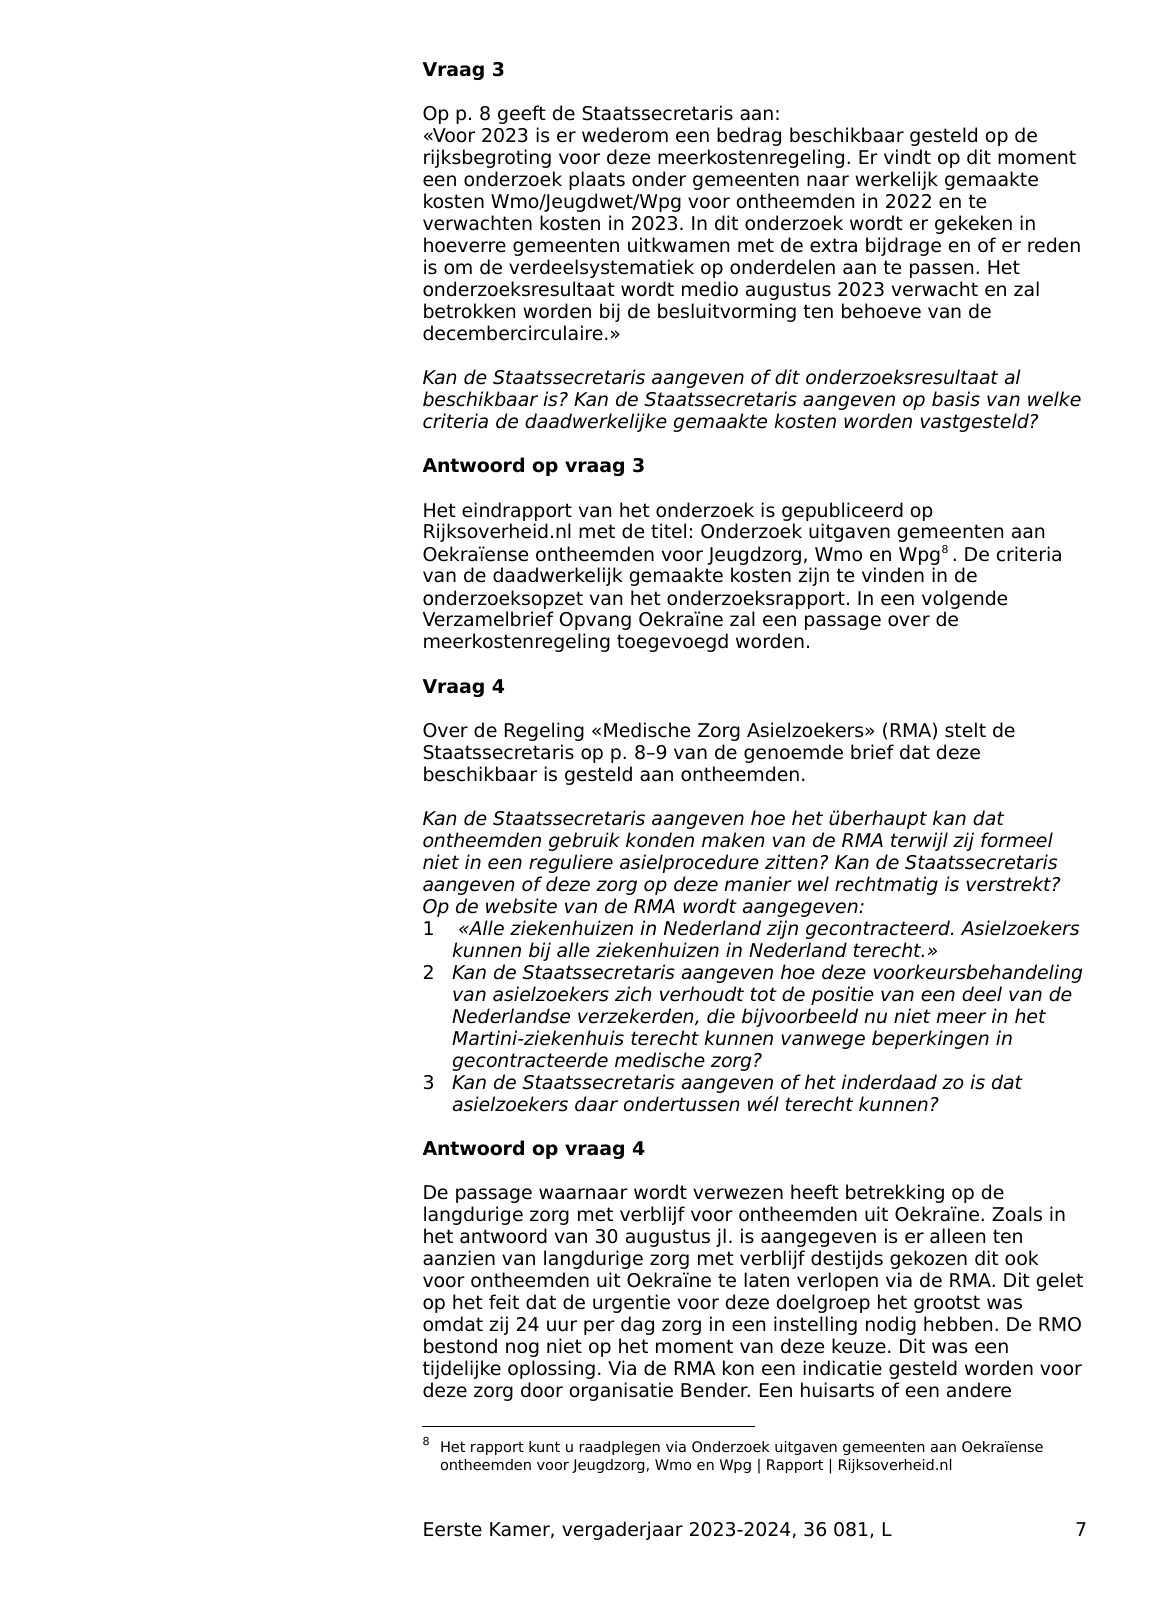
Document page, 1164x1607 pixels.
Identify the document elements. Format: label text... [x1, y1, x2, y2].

text 2 Kan de Staatssecretaris aangeven hoe deze voorkeursbehandeling van asielzoekers zich verhoudt tot de positie van een deel van de Nederlandse verzekerden, die bijvoorbeeld nu niet meer in het Martini-ziekenhuis terecht kunnen vanwege beperkingen in gecontracteerde medische zorg? [422, 962, 1087, 1072]
subtitle Antwoord op vraag 3 [422, 455, 1087, 477]
text Kan de Staatssecretaris aangeven hoe het überhaupt kan dat ontheemden gebruik konden maken van de RMA terwijl zij formeel niet in een reguliere asielprocedure zitten? Kan de Staatssecretaris aangeven of deze zorg op deze manier wel rechtmatig is verstrekt? Op de website van de RMA wordt aangegeven: [422, 808, 1087, 918]
text Het rapport kunt u raadplegen via Onderzoek uitgaven gemeenten aan Oekraïense ontheemden voor Jeugdzorg, Wmo en Wpg | Rapport | Rijksoverheid.nl [422, 1435, 1087, 1474]
text Op p. 8 geeft de Staatssecretaris aan: [422, 103, 1087, 125]
subtitle Vraag 4 [422, 676, 1087, 697]
text «Voor 2023 is er wederom een bedrag beschikbaar gesteld op de rijksbegroting voor deze meerkostenregeling. Er vindt op dit moment een onderzoek plaats onder gemeenten naar werkelijk gemaakte kosten Wmo/Jeugdwet/Wpg voor ontheemden in 2022 en te verwachten kosten in 2023. In dit onderzoek wordt er gekeken in hoeverre gemeenten uitkwamen met de extra bijdrage en of er reden is om de verdeelsystematiek op onderdelen aan te passen. Het onderzoeksresultaat wordt medio augustus 2023 verwacht en zal betrokken worden bij de besluitvorming ten behoeve van de decembercirculaire.» [422, 125, 1087, 345]
text De passage waarnaar wordt verwezen heeft betrekking op de langdurige zorg met verblijf voor ontheemden uit Oekraïne. Zoals in het antwoord van 30 augustus jl. is aangegeven is er alleen ten aanzien van langdurige zorg met verblijf destijds gekozen dit ook voor ontheemden uit Oekraïne te laten verlopen via de RMA. Dit gelet op het feit dat de urgentie voor deze doelgroep het grootst was omdat zij 24 uur per dag zorg in een instelling nodig hebben. De RMO bestond nog niet op het moment van deze keuze. Dit was een tijdelijke oplossing. Via de RMA kon een indicatie gesteld worden voor deze zorg door organisatie Bender. Een huisarts of een andere [422, 1182, 1087, 1402]
text Het eindrapport van het onderzoek is gepubliceerd op Rijksoverheid.nl met de titel: Onderzoek uitgaven gemeenten aan Oekraïense ontheemden voor Jeugdzorg, Wmo en Wpg. De criteria van de daadwerkelijk gemaakte kosten zijn te vinden in de onderzoeksopzet van het onderzoeksrapport. In een volgende Verzamelbrief Opvang Oekraïne zal een passage over de meerkostenregeling toegevoegd worden. [422, 499, 1087, 653]
subtitle Vraag 3 [422, 59, 1087, 81]
text Kan de Staatssecretaris aangeven of dit onderzoeksresultaat al beschikbaar is? Kan de Staatssecretaris aangeven op basis van welke criteria de daadwerkelijke gemaakte kosten worden vastgesteld? [422, 367, 1087, 433]
subtitle Antwoord op vraag 4 [422, 1138, 1087, 1160]
text Over de Regeling «Medische Zorg Asielzoekers» (RMA) stelt de Staatssecretaris op p. 8–9 van de genoemde brief dat deze beschikbaar is gesteld aan ontheemden. [422, 720, 1087, 786]
text 1 «Alle ziekenhuizen in Nederland zijn gecontracteerd. Asielzoekers kunnen bij alle ziekenhuizen in Nederland terecht.» [422, 918, 1087, 962]
text 3 Kan de Staatssecretaris aangeven of het inderdaad zo is dat asielzoekers daar ondertussen wél terecht kunnen? [422, 1072, 1087, 1116]
